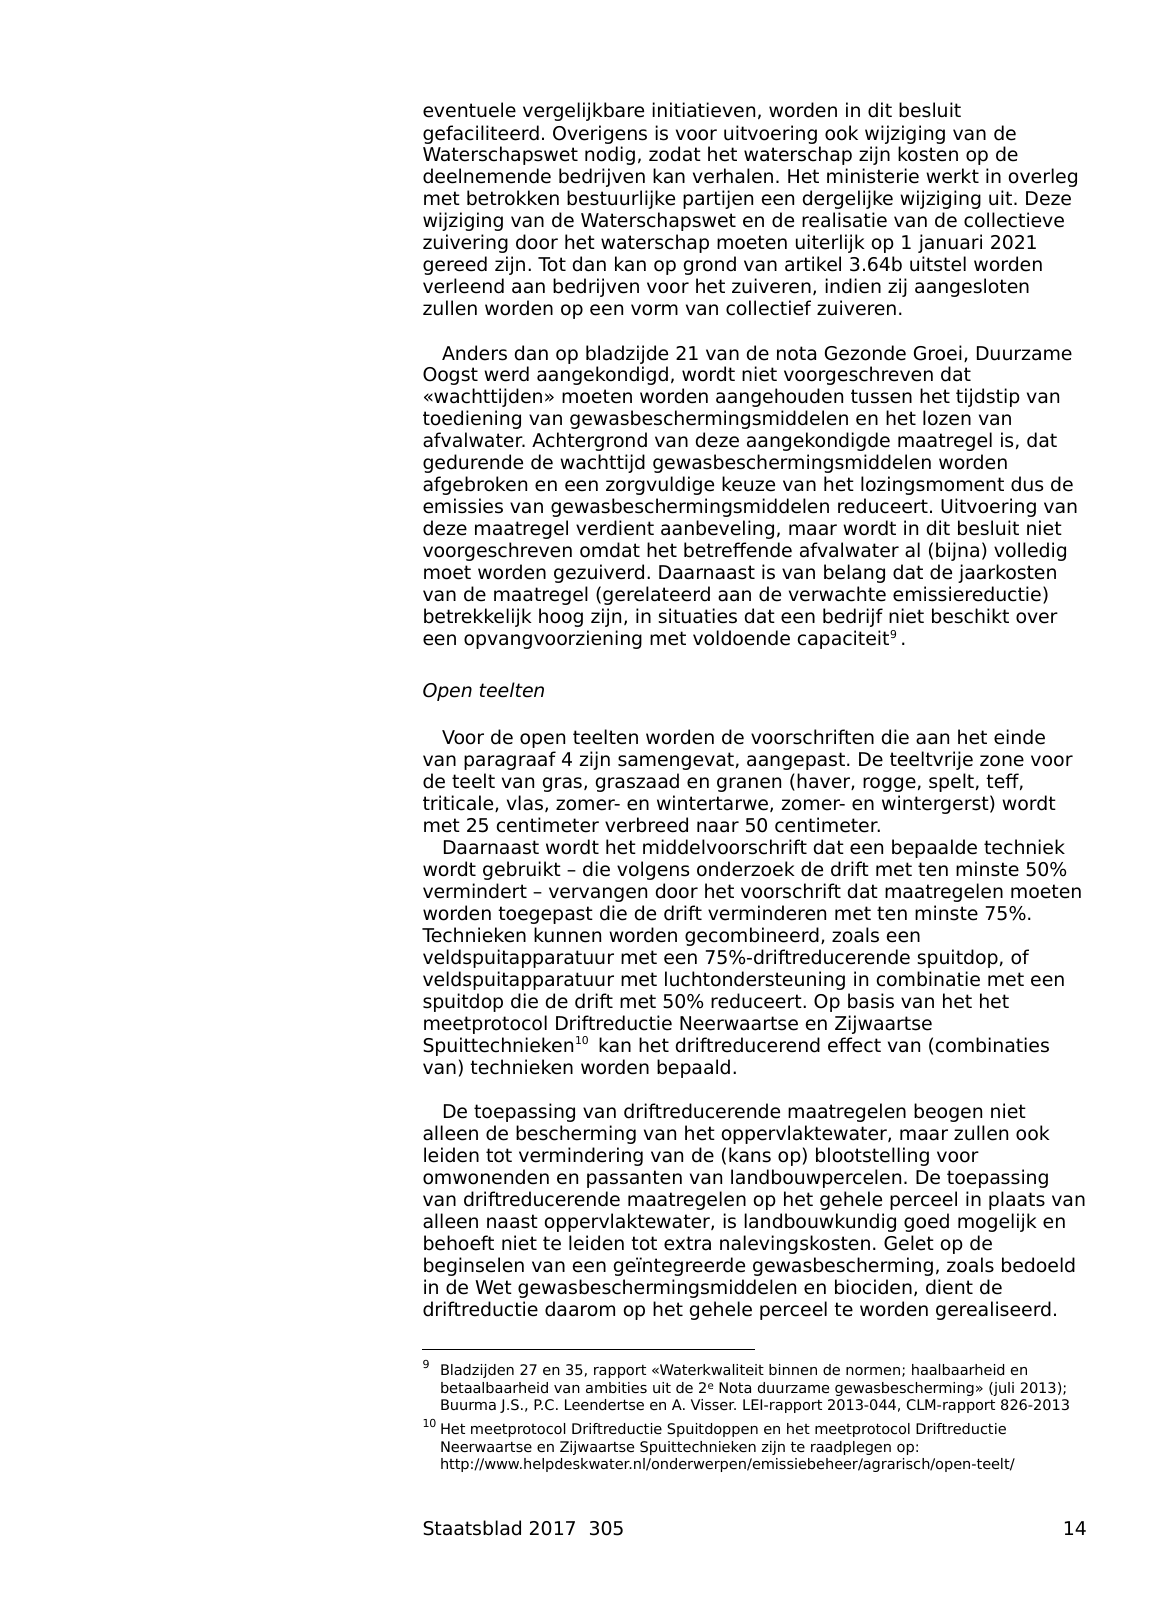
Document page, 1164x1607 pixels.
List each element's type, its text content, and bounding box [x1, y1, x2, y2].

text Bladzijden 27 en 35, rapport «Waterkwaliteit binnen de normen; haalbaarheid en betaalbaarheid van ambities uit de 2e Nota duurzame gewasbescherming» (juli 2013); Buurma J.S., P.C. Leendertse en A. Visser. LEI-rapport 2013-044, CLM-rapport 826-2013 [422, 1358, 1087, 1414]
text De toepassing van driftreducerende maatregelen beogen niet alleen de bescherming van het oppervlaktewater, maar zullen ook leiden tot vermindering van de (kans op) blootstelling voor omwonenden en passanten van landbouwpercelen. De toepassing van driftreducerende maatregelen op het gehele perceel in plaats van alleen naast oppervlaktewater, is landbouwkundig goed mogelijk en behoeft niet te leiden tot extra nalevingskosten. Gelet op de beginselen van een geïntegreerde gewasbescherming, zoals bedoeld in de Wet gewasbeschermingsmiddelen en biociden, dient de driftreductie daarom op het gehele perceel te worden gerealiseerd. [422, 1101, 1087, 1321]
text Daarnaast wordt het middelvoorschrift dat een bepaalde techniek wordt gebruikt – die volgens onderzoek de drift met ten minste 50% vermindert – vervangen door het voorschrift dat maatregelen moeten worden toegepast die de drift verminderen met ten minste 75%. Technieken kunnen worden gecombineerd, zoals een veldspuitapparatuur met een 75%-driftreducerende spuitdop, of veldspuitapparatuur met luchtondersteuning in combinatie met een spuitdop die de drift met 50% reduceert. Op basis van het het meetprotocol Driftreductie Neerwaartse en Zijwaartse Spuittechnieken kan het driftreducerend effect van (combinaties van) technieken worden bepaald. [422, 837, 1087, 1079]
text Het meetprotocol Driftreductie Spuitdoppen en het meetprotocol Driftreductie Neerwaartse en Zijwaartse Spuittechnieken zijn te raadplegen op: http://www.helpdeskwater.nl/onderwerpen/emissiebeheer/agrarisch/open-teelt/ [422, 1417, 1087, 1473]
text eventuele vergelijkbare initiatieven, worden in dit besluit gefaciliteerd. Overigens is voor uitvoering ook wijziging van de Waterschapswet nodig, zodat het waterschap zijn kosten op de deelnemende bedrijven kan verhalen. Het ministerie werkt in overleg met betrokken bestuurlijke partijen een dergelijke wijziging uit. Deze wijziging van de Waterschapswet en de realisatie van de collectieve zuivering door het waterschap moeten uiterlijk op 1 januari 2021 gereed zijn. Tot dan kan op grond van artikel 3.64b uitstel worden verleend aan bedrijven voor het zuiveren, indien zij aangesloten zullen worden op een vorm van collectief zuiveren. [422, 100, 1087, 320]
text Voor de open teelten worden de voorschriften die aan het einde van paragraaf 4 zijn samengevat, aangepast. De teeltvrije zone voor de teelt van gras, graszaad en granen (haver, rogge, spelt, teff, triticale, vlas, zomer- en wintertarwe, zomer- en wintergerst) wordt met 25 centimeter verbreed naar 50 centimeter. [422, 727, 1087, 837]
text Anders dan op bladzijde 21 van de nota Gezonde Groei, Duurzame Oogst werd aangekondigd, wordt niet voorgeschreven dat «wachttijden» moeten worden aangehouden tussen het tijdstip van toediening van gewasbeschermingsmiddelen en het lozen van afvalwater. Achtergrond van deze aangekondigde maatregel is, dat gedurende de wachttijd gewasbeschermingsmiddelen worden afgebroken en een zorgvuldige keuze van het lozingsmoment dus de emissies van gewasbeschermingsmiddelen reduceert. Uitvoering van deze maatregel verdient aanbeveling, maar wordt in dit besluit niet voorgeschreven omdat het betreffende afvalwater al (bijna) volledig moet worden gezuiverd. Daarnaast is van belang dat de jaarkosten van de maatregel (gerelateerd aan de verwachte emissiereductie) betrekkelijk hoog zijn, in situaties dat een bedrijf niet beschikt over een opvangvoorziening met voldoende capaciteit. [422, 342, 1087, 650]
subtitle Open teelten [422, 680, 1087, 702]
